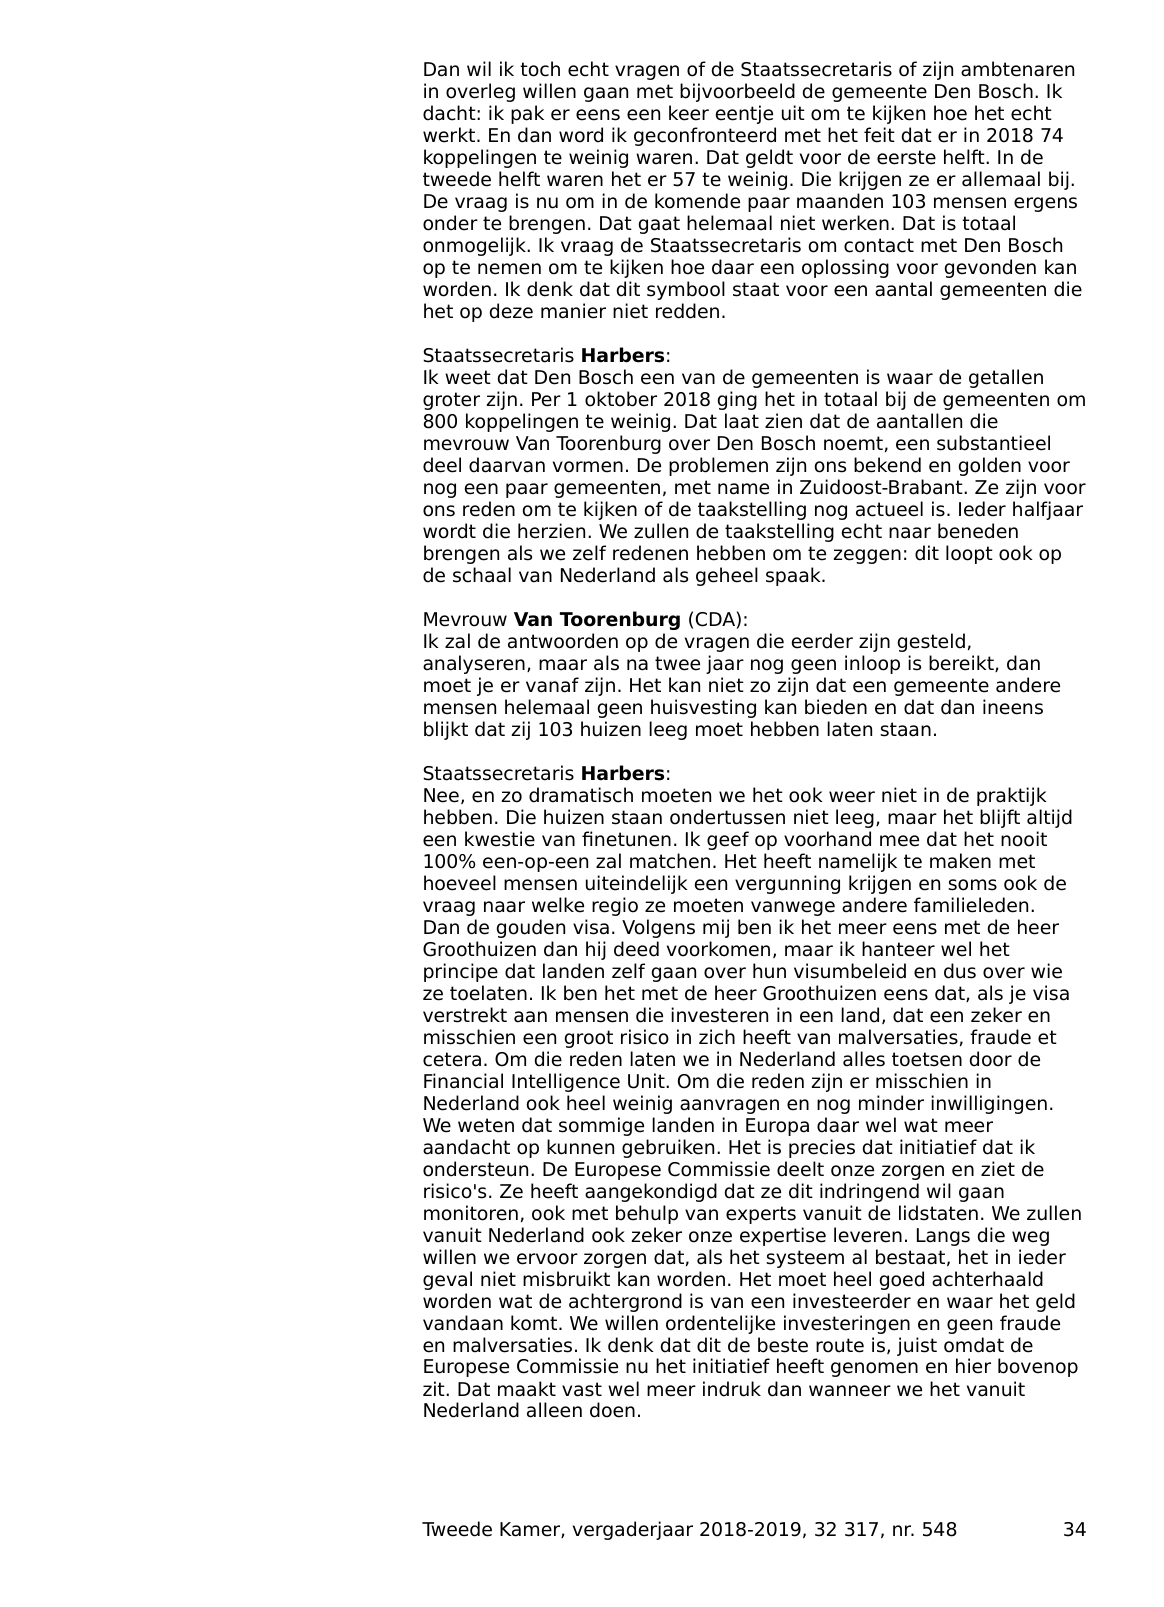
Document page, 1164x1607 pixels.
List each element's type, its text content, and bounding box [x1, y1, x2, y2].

text Nee, en zo dramatisch moeten we het ook weer niet in de praktijk hebben. Die huizen staan ondertussen niet leeg, maar het blijft altijd een kwestie van finetunen. Ik geef op voorhand mee dat het nooit 100% een-op-een zal matchen. Het heeft namelijk te maken met hoeveel mensen uiteindelijk een vergunning krijgen en soms ook de vraag naar welke regio ze moeten vanwege andere familieleden. [422, 785, 1087, 917]
text Staatssecretaris Harbers: [422, 763, 1087, 785]
text Dan wil ik toch echt vragen of de Staatssecretaris of zijn ambtenaren in overleg willen gaan met bijvoorbeeld de gemeente Den Bosch. Ik dacht: ik pak er eens een keer eentje uit om te kijken hoe het echt werkt. En dan word ik geconfronteerd met het feit dat er in 2018 74 koppelingen te weinig waren. Dat geldt voor de eerste helft. In de tweede helft waren het er 57 te weinig. Die krijgen ze er allemaal bij. De vraag is nu om in de komende paar maanden 103 mensen ergens onder te brengen. Dat gaat helemaal niet werken. Dat is totaal onmogelijk. Ik vraag de Staatssecretaris om contact met Den Bosch op te nemen om te kijken hoe daar een oplossing voor gevonden kan worden. Ik denk dat dit symbool staat voor een aantal gemeenten die het op deze manier niet redden. [422, 59, 1087, 323]
text Ik weet dat Den Bosch een van de gemeenten is waar de getallen groter zijn. Per 1 oktober 2018 ging het in totaal bij de gemeenten om 800 koppelingen te weinig. Dat laat zien dat de aantallen die mevrouw Van Toorenburg over Den Bosch noemt, een substantieel deel daarvan vormen. De problemen zijn ons bekend en golden voor nog een paar gemeenten, met name in Zuidoost-Brabant. Ze zijn voor ons reden om te kijken of de taakstelling nog actueel is. Ieder halfjaar wordt die herzien. We zullen de taakstelling echt naar beneden brengen als we zelf redenen hebben om te zeggen: dit loopt ook op de schaal van Nederland als geheel spaak. [422, 367, 1087, 587]
text Staatssecretaris Harbers: [422, 345, 1087, 367]
text Dan de gouden visa. Volgens mij ben ik het meer eens met de heer Groothuizen dan hij deed voorkomen, maar ik hanteer wel het principe dat landen zelf gaan over hun visumbeleid en dus over wie ze toelaten. Ik ben het met de heer Groothuizen eens dat, als je visa verstrekt aan mensen die investeren in een land, dat een zeker en misschien een groot risico in zich heeft van malversaties, fraude et cetera. Om die reden laten we in Nederland alles toetsen door de Financial Intelligence Unit. Om die reden zijn er misschien in Nederland ook heel weinig aanvragen en nog minder inwilligingen. We weten dat sommige landen in Europa daar wel wat meer aandacht op kunnen gebruiken. Het is precies dat initiatief dat ik ondersteun. De Europese Commissie deelt onze zorgen en ziet de risico's. Ze heeft aangekondigd dat ze dit indringend wil gaan monitoren, ook met behulp van experts vanuit de lidstaten. We zullen vanuit Nederland ook zeker onze expertise leveren. Langs die weg willen we ervoor zorgen dat, als het systeem al bestaat, het in ieder geval niet misbruikt kan worden. Het moet heel goed achterhaald worden wat de achtergrond is van een investeerder en waar het geld vandaan komt. We willen ordentelijke investeringen en geen fraude en malversaties. Ik denk dat dit de beste route is, juist omdat de Europese Commissie nu het initiatief heeft genomen en hier bovenop zit. Dat maakt vast wel meer indruk dan wanneer we het vanuit Nederland alleen doen. [422, 917, 1087, 1422]
text Mevrouw Van Toorenburg (CDA): [422, 609, 1087, 631]
text Ik zal de antwoorden op de vragen die eerder zijn gesteld, analyseren, maar als na twee jaar nog geen inloop is bereikt, dan moet je er vanaf zijn. Het kan niet zo zijn dat een gemeente andere mensen helemaal geen huisvesting kan bieden en dat dan ineens blijkt dat zij 103 huizen leeg moet hebben laten staan. [422, 631, 1087, 741]
